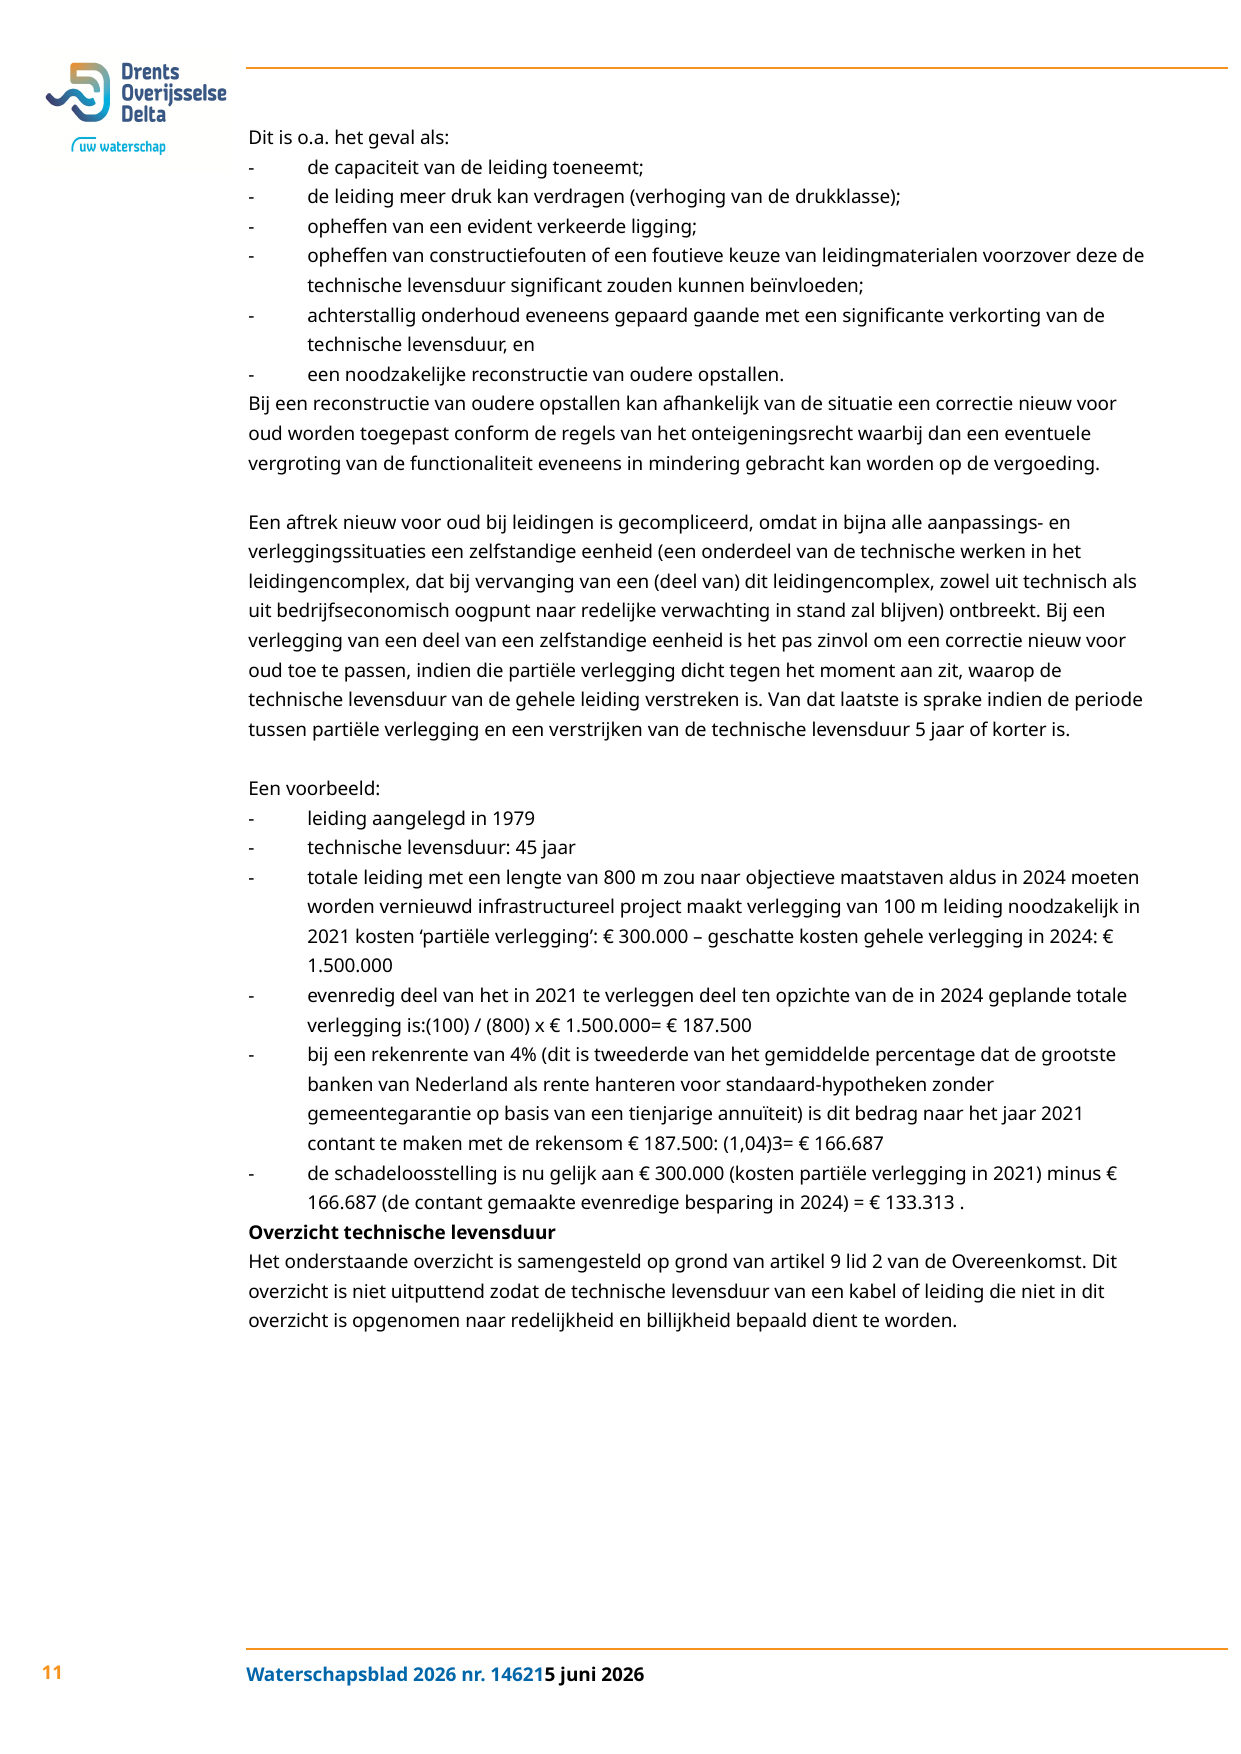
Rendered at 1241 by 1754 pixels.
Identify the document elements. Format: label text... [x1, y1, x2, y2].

list achterstallig onderhoud eveneens gepaard gaande met een significante verkorting van de technische levensduur, en [248, 302, 1152, 357]
list technische levensduur: 45 jaar [248, 834, 1152, 860]
list een noodzakelijke reconstructie van oudere opstallen. [248, 361, 1152, 387]
list de capaciteit van de leiding toeneemt; [248, 154, 1152, 180]
text Een aftrek nieuw voor oud bij leidingen is gecompliceerd, omdat in bijna alle aanpassings- en verleggingssituaties een zelfstandige eenheid (een onderdeel van de technische werken in het leidingencomplex, dat bij vervanging van een (deel van) dit leidingencomplex, zowel uit technisch als uit bedrijfseconomisch oogpunt naar redelijke verwachting in stand zal blijven) ontbreekt. Bij een verlegging van een deel van een zelfstandige eenheid is het pas zinvol om een correctie nieuw voor oud toe te passen, indien die partiële verlegging dicht tegen het moment aan zit, waarop de technische levensduur van de gehele leiding verstreken is. Van dat laatste is sprake indien de periode tussen partiële verlegging en een verstrijken van de technische levensduur 5 jaar of korter is. [248, 509, 1152, 742]
list bij een rekenrente van 4% (dit is tweederde van het gemiddelde percentage dat de grootste banken van Nederland als rente hanteren voor standaard-hypotheken zonder gemeentegarantie op basis van een tienjarige annuïteit) is dit bedrag naar het jaar 2021 contant te maken met de rekensom € 187.500: (1,04)3= € 166.687 [248, 1041, 1152, 1156]
text Dit is o.a. het geval als: [248, 124, 1152, 150]
list de leiding meer druk kan verdragen (verhoging van de drukklasse); [248, 183, 1152, 209]
list evenredig deel van het in 2021 te verleggen deel ten opzichte van de in 2024 geplande totale verlegging is:(100) / (800) x € 1.500.000= € 187.500 [248, 982, 1152, 1038]
text Bij een reconstructie van oudere opstallen kan afhankelijk van de situatie een correctie nieuw voor oud worden toegepast conform de regels van het onteigeningsrecht waarbij dan een eventuele vergroting van de functionaliteit eveneens in mindering gebracht kan worden op de vergoeding. [248, 391, 1152, 476]
list leiding aangelegd in 1979 [248, 805, 1152, 831]
list opheffen van een evident verkeerde ligging; [248, 213, 1152, 239]
text Het onderstaande overzicht is samengesteld op grond van artikel 9 lid 2 van de Overeenkomst. Dit overzicht is niet uitputtend zodat de technische levensduur van een kabel of leiding die niet in dit overzicht is opgenomen naar redelijkheid en billijkheid bepaald dient te worden. [248, 1248, 1152, 1333]
list de schadeloosstelling is nu gelijk aan € 300.000 (kosten partiële verlegging in 2021) minus € 166.687 (de contant gemaakte evenredige besparing in 2024) = € 133.313 . [248, 1160, 1152, 1215]
list opheffen van constructiefouten of een foutieve keuze van leidingmaterialen voorzover deze de technische levensduur significant zouden kunnen beïnvloeden; [248, 243, 1152, 298]
picture [41, 47, 231, 172]
text Een voorbeeld: [248, 775, 1152, 801]
text Overzicht technische levensduur [248, 1219, 1152, 1245]
list totale leiding met een lengte van 800 m zou naar objectieve maatstaven aldus in 2024 moeten worden vernieuwd infrastructureel project maakt verlegging van 100 m leiding noodzakelijk in 2021 kosten ‘partiële verlegging’: € 300.000 – geschatte kosten gehele verlegging in 2024: € 1.500.000 [248, 864, 1152, 978]
